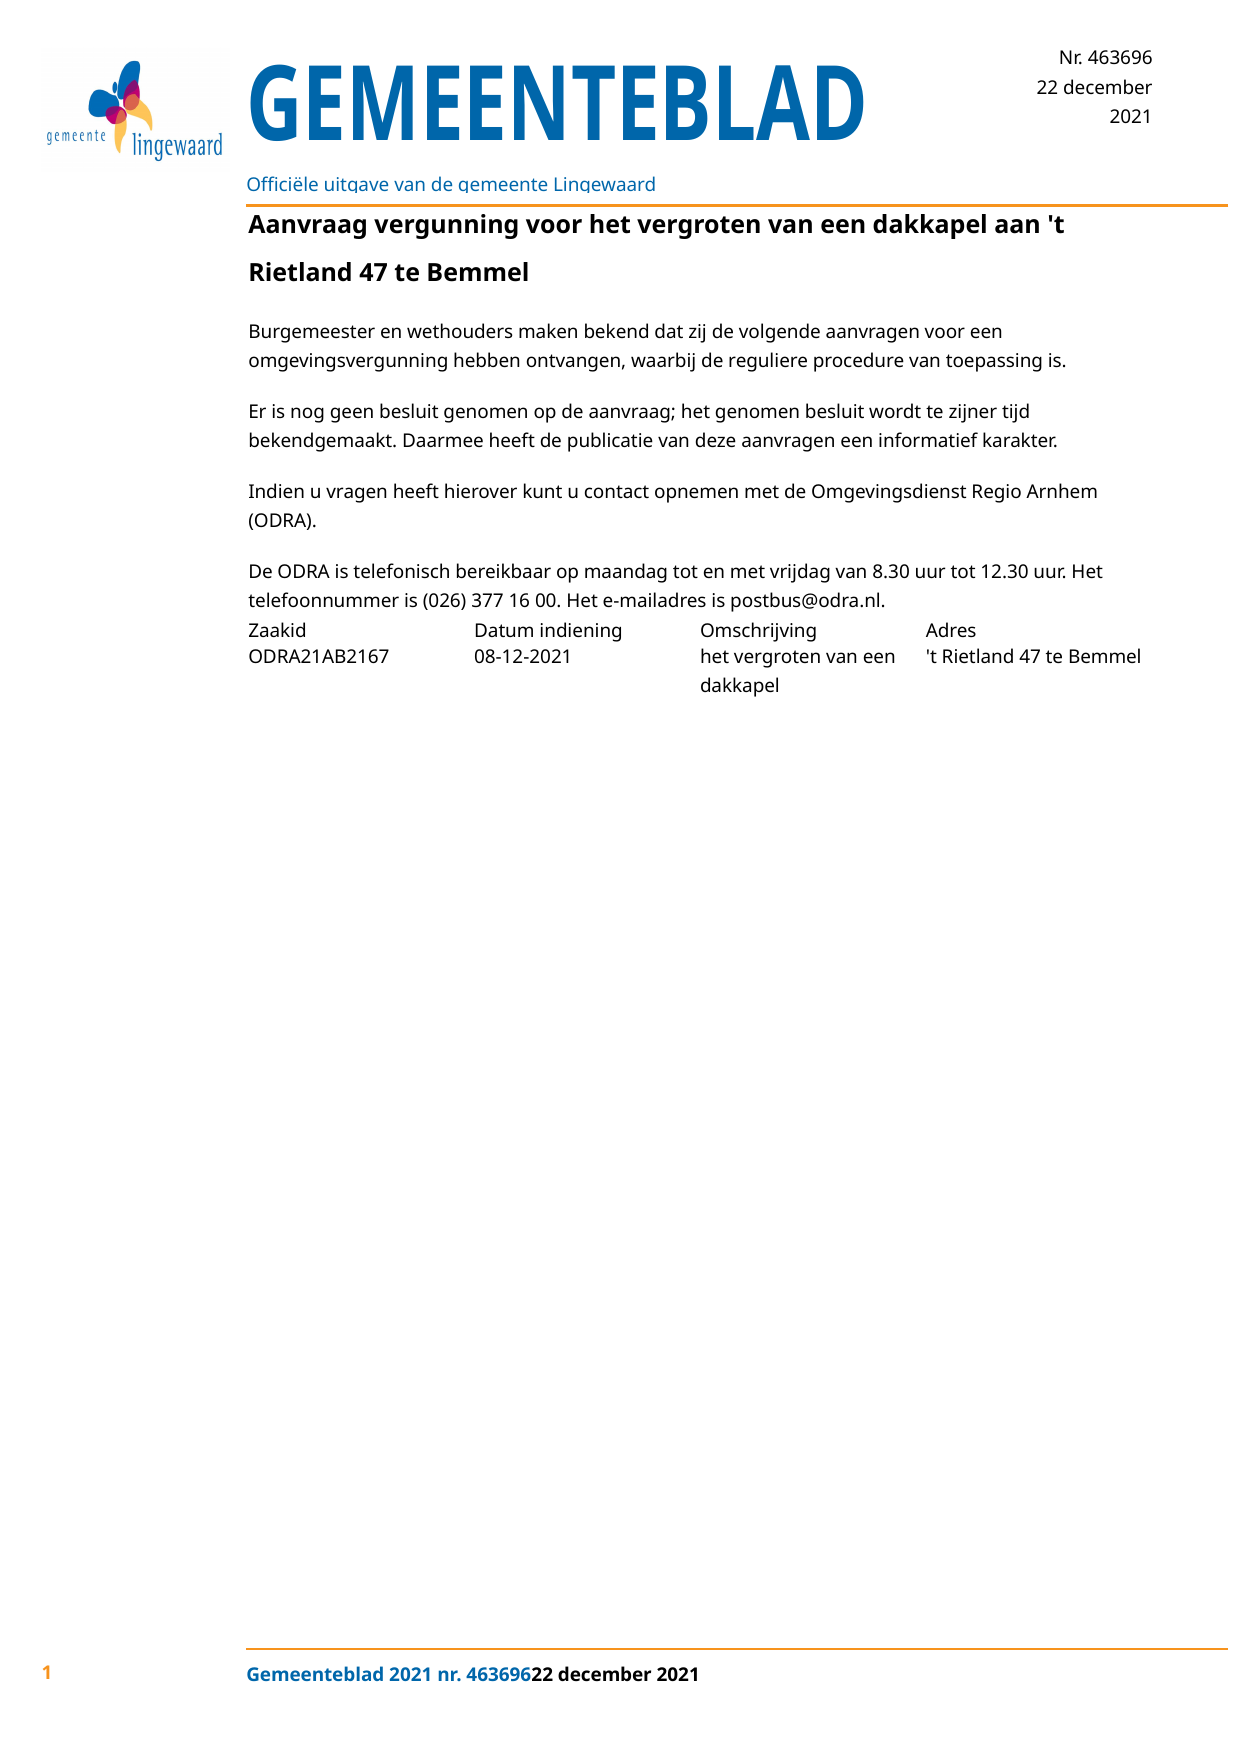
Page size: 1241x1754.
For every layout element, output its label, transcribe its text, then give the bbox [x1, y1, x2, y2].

text Burgemeester en wethouders maken bekend dat zij de volgende aanvragen voor een omgevingsvergunning hebben ontvangen, waarbij de reguliere procedure van toepassing is. [248, 318, 1152, 373]
table_header Adres [926, 617, 1152, 643]
table_header Datum indiening [474, 617, 700, 643]
table_cell ODRA21AB2167 [248, 643, 474, 698]
text Aanvraag vergunning voor het vergroten van een dakkapel aan 't Rietland 47 te Bemmel [248, 207, 1152, 288]
table_cell het vergroten van een dakkapel [700, 643, 926, 698]
text Er is nog geen besluit genomen op de aanvraag; het genomen besluit wordt te zijner tijd bekendgemaakt. Daarmee heeft de publicatie van deze aanvragen een informatief karakter. [248, 398, 1152, 453]
table_cell 08-12-2021 [474, 643, 700, 698]
table_header Omschrijving [700, 617, 926, 643]
text De ODRA is telefonisch bereikbaar op maandag tot en met vrijdag van 8.30 uur tot 12.30 uur. Het telefoonnummer is (026) 377 16 00. Het e-mailadres is postbus@odra.nl. [248, 558, 1152, 613]
table_header Zaakid [248, 617, 474, 643]
text Indien u vragen heeft hierover kunt u contact opnemen met de Omgevingsdienst Regio Arnhem (ODRA). [248, 478, 1152, 533]
table_cell 't Rietland 47 te Bemmel [926, 643, 1152, 698]
picture [41, 47, 231, 172]
